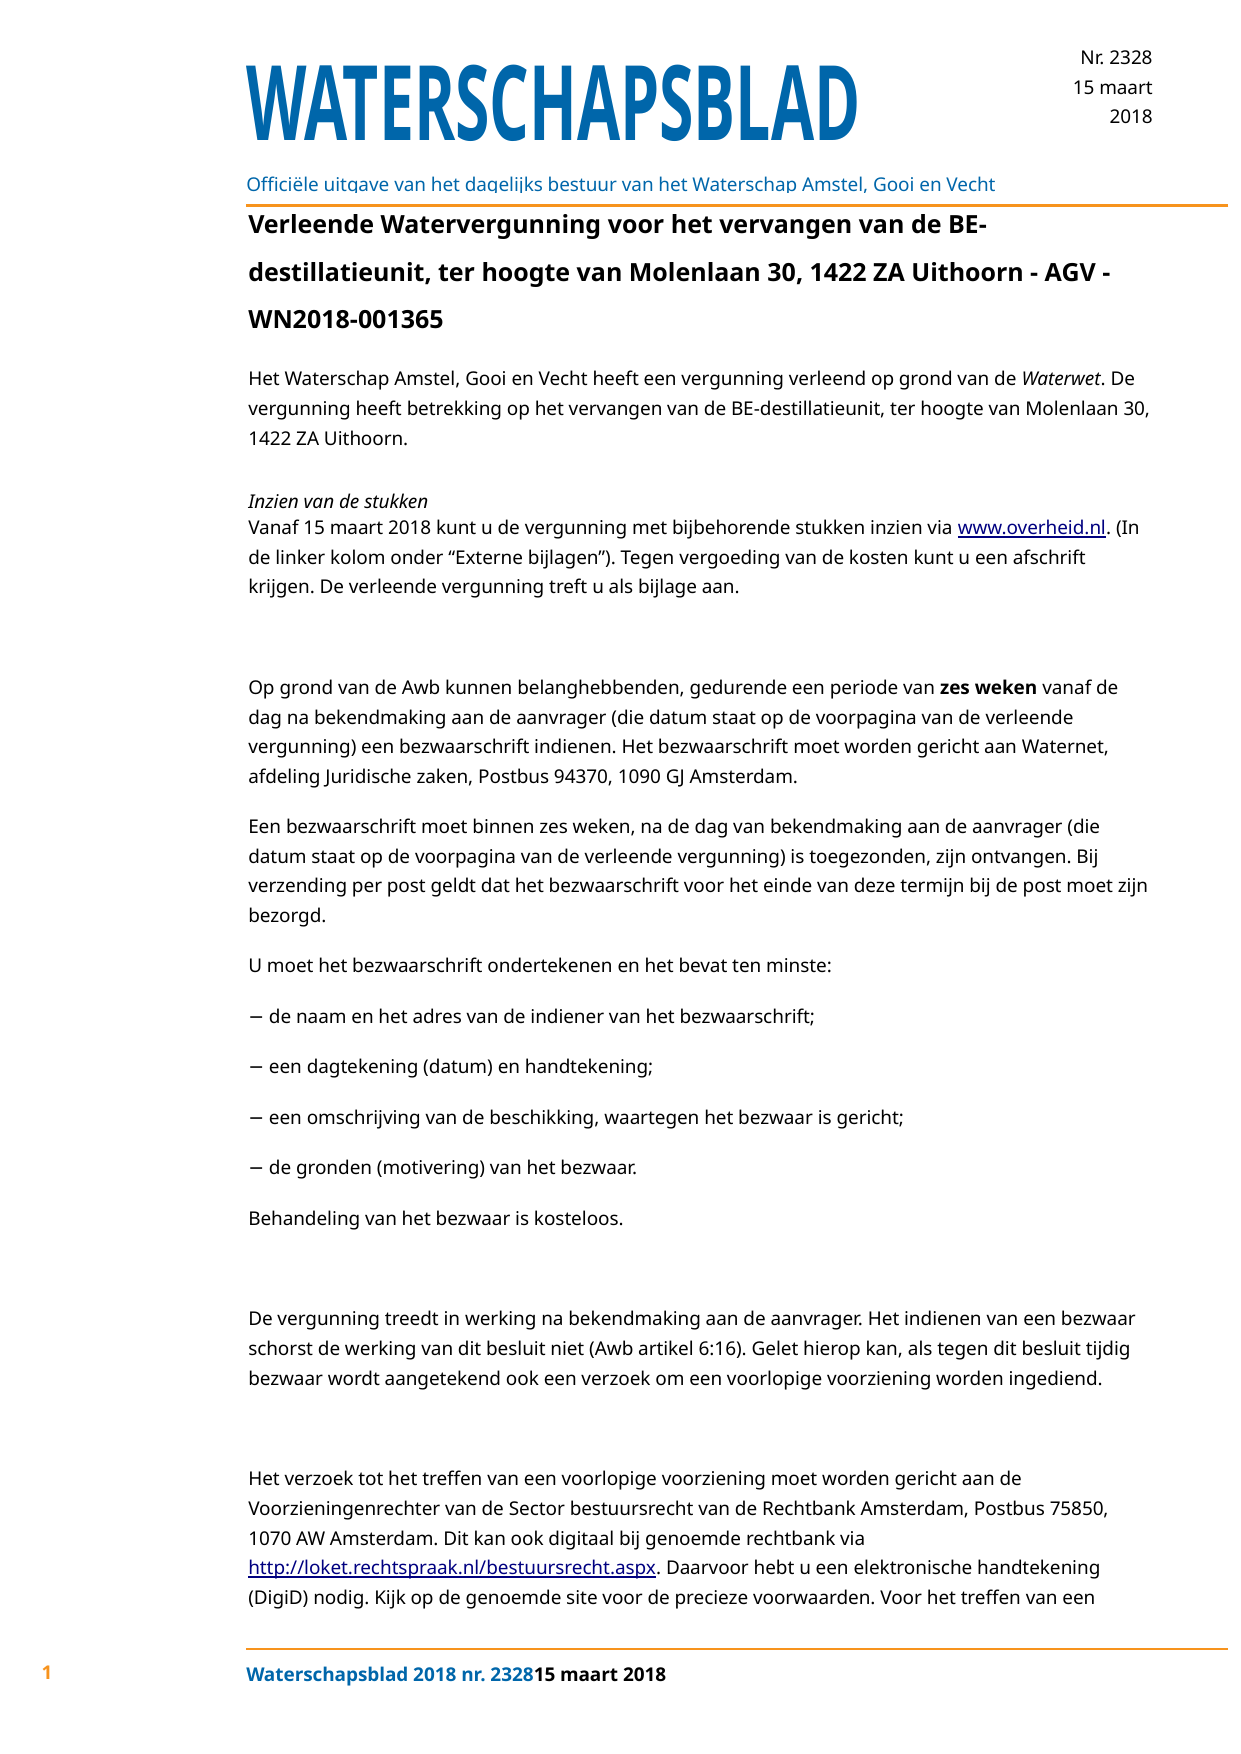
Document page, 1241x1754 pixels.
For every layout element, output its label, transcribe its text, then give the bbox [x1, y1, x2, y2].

text Het verzoek tot het treffen van een voorlopige voorziening moet worden gericht aan de Voorzieningenrechter van de Sector bestuursrecht van de Rechtbank Amsterdam, Postbus 75850, 1070 AW Amsterdam. Dit kan ook digitaal bij genoemde rechtbank via http://loket.rechtspraak.nl/bestuursrecht.aspx. Daarvoor hebt u een elektronische handtekening (DigiD) nodig. Kijk op de genoemde site voor de precieze voorwaarden. Voor het treffen van een [248, 1466, 1152, 1610]
text Inzien van de stukken [248, 489, 1152, 514]
text − de gronden (motivering) van het bezwaar. [248, 1154, 1152, 1180]
picture [41, 47, 231, 172]
text − een dagtekening (datum) en handtekening; [248, 1053, 1152, 1079]
text Vanaf 15 maart 2018 kunt u de vergunning met bijbehorende stukken inzien via www.overheid.nl. (In de linker kolom onder “Externe bijlagen”). Tegen vergoeding van de kosten kunt u een afschrift krijgen. De verleende vergunning treft u als bijlage aan. [248, 514, 1152, 599]
text U moet het bezwaarschrift ondertekenen en het bevat ten minste: [248, 953, 1152, 978]
text Verleende Watervergunning voor het vervangen van de BE-destillatieunit, ter hoogte van Molenlaan 30, 1422 ZA Uithoorn - AGV - WN2018-001365 [248, 207, 1152, 336]
text − een omschrijving van de beschikking, waartegen het bezwaar is gericht; [248, 1104, 1152, 1130]
text Een bezwaarschrift moet binnen zes weken, na de dag van bekendmaking aan de aanvrager (die datum staat op de voorpagina van de verleende vergunning) is toegezonden, zijn ontvangen. Bij verzending per post geldt dat het bezwaarschrift voor het einde van deze termijn bij de post moet zijn bezorgd. [248, 813, 1152, 928]
text − de naam en het adres van de indiener van het bezwaarschrift; [248, 1003, 1152, 1029]
text De vergunning treedt in werking na bekendmaking aan de aanvrager. Het indienen van een bezwaar schorst de werking van dit besluit niet (Awb artikel 6:16). Gelet hierop kan, als tegen dit besluit tijdig bezwaar wordt aangetekend ook een verzoek om een voorlopige voorziening worden ingediend. [248, 1306, 1152, 1391]
text Behandeling van het bezwaar is kosteloos. [248, 1205, 1152, 1231]
text Het Waterschap Amstel, Gooi en Vecht heeft een vergunning verleend op grond van de Waterwet. De vergunning heeft betrekking op het vervangen van de BE-destillatieunit, ter hoogte van Molenlaan 30, 1422 ZA Uithoorn. [248, 366, 1152, 450]
text Op grond van de Awb kunnen belanghebbenden, gedurende een periode van zes weken vanaf de dag na bekendmaking aan de aanvrager (die datum staat op de voorpagina van de verleende vergunning) een bezwaarschrift indienen. Het bezwaarschrift moet worden gericht aan Waternet, afdeling Juridische zaken, Postbus 94370, 1090 GJ Amsterdam. [248, 674, 1152, 789]
